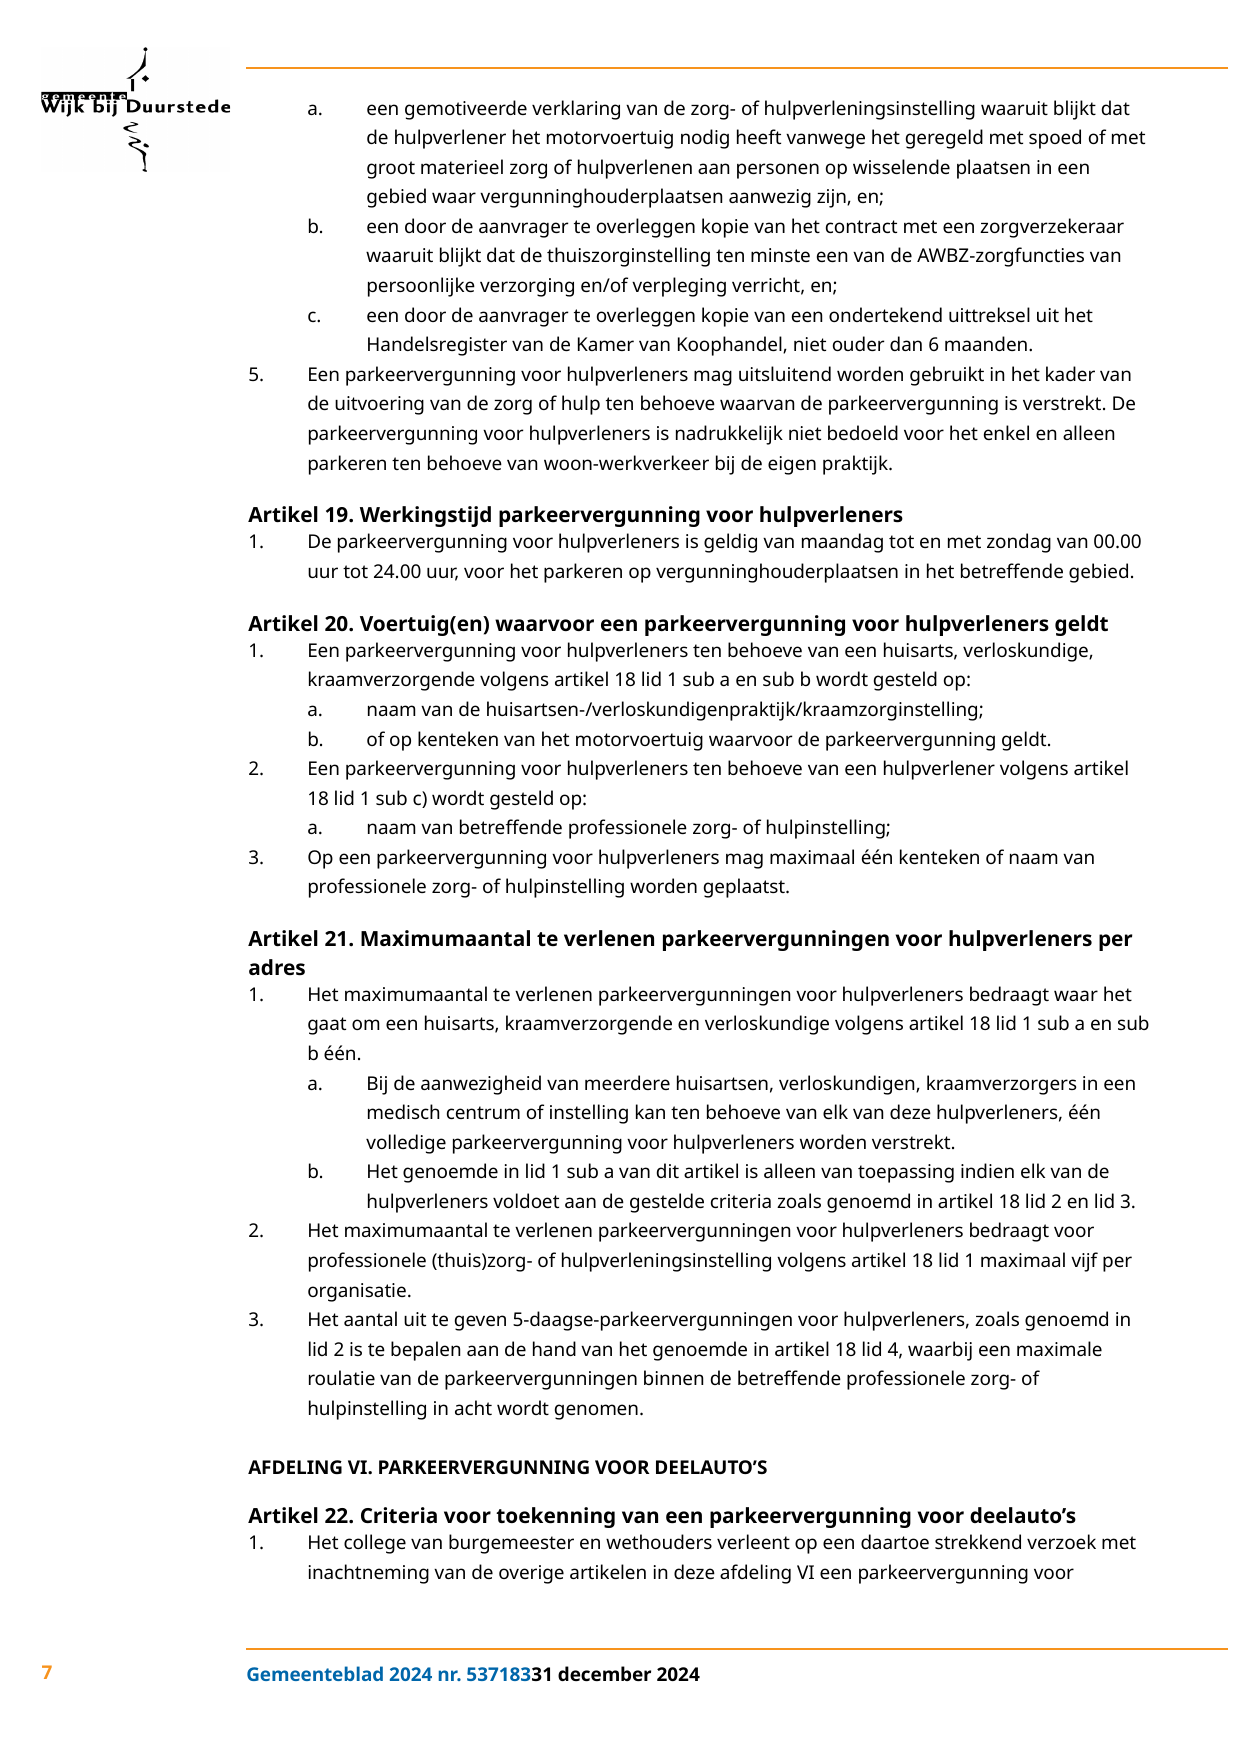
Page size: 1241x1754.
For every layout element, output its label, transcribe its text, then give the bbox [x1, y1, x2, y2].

list een door de aanvrager te overleggen kopie van een ondertekend uittreksel uit het Handelsregister van de Kamer van Koophandel, niet ouder dan 6 maanden. [307, 302, 1152, 357]
list Het college van burgemeester en wethouders verleent op een daartoe strekkend verzoek met inachtneming van de overige artikelen in deze afdeling VI een parkeervergunning voor [248, 1529, 1152, 1585]
list Bij de aanwezigheid van meerdere huisartsen, verloskundigen, kraamverzorgers in een medisch centrum of instelling kan ten behoeve van elk van deze hulpverleners, één volledige parkeervergunning voor hulpverleners worden verstrekt. [307, 1070, 1152, 1155]
list een gemotiveerde verklaring van de zorg- of hulpverleningsinstelling waaruit blijkt dat de hulpverlener het motorvoertuig nodig heeft vanwege het geregeld met spoed of met groot materieel zorg of hulpverlenen aan personen op wisselende plaatsen in een gebied waar vergunninghouderplaatsen aanwezig zijn, en; [307, 95, 1152, 209]
list Op een parkeervergunning voor hulpverleners mag maximaal één kenteken of naam van professionele zorg- of hulpinstelling worden geplaatst. [248, 844, 1152, 899]
list of op kenteken van het motorvoertuig waarvoor de parkeervergunning geldt. [307, 726, 1152, 752]
text Artikel 22. Criteria voor toekenning van een parkeervergunning voor deelauto’s [248, 1501, 1152, 1529]
list Een parkeervergunning voor hulpverleners mag uitsluitend worden gebruikt in het kader van de uitvoering van de zorg of hulp ten behoeve waarvan de parkeervergunning is verstrekt. De parkeervergunning voor hulpverleners is nadrukkelijk niet bedoeld voor het enkel en alleen parkeren ten behoeve van woon-werkverkeer bij de eigen praktijk. [248, 361, 1152, 476]
list Een parkeervergunning voor hulpverleners ten behoeve van een huisarts, verloskundige, kraamverzorgende volgens artikel 18 lid 1 sub a en sub b wordt gesteld op: [248, 637, 1152, 692]
list Het aantal uit te geven 5-daagse-parkeervergunningen voor hulpverleners, zoals genoemd in lid 2 is te bepalen aan de hand van het genoemde in artikel 18 lid 4, waarbij een maximale roulatie van de parkeervergunningen binnen de betreffende professionele zorg- of hulpinstelling in acht wordt genomen. [248, 1306, 1152, 1421]
picture [41, 47, 231, 172]
text Artikel 20. Voertuig(en) waarvoor een parkeervergunning voor hulpverleners geldt [248, 609, 1152, 637]
text Artikel 21. Maximumaantal te verlenen parkeervergunningen voor hulpverleners per adres [248, 924, 1152, 981]
list naam van de huisartsen-/verloskundigenpraktijk/kraamzorginstelling; [307, 696, 1152, 722]
list Het maximumaantal te verlenen parkeervergunningen voor hulpverleners bedraagt voor professionele (thuis)zorg- of hulpverleningsinstelling volgens artikel 18 lid 1 maximaal vijf per organisatie. [248, 1218, 1152, 1303]
list een door de aanvrager te overleggen kopie van het contract met een zorgverzekeraar waaruit blijkt dat de thuiszorginstelling ten minste een van de AWBZ-zorgfuncties van persoonlijke verzorging en/of verpleging verricht, en; [307, 213, 1152, 298]
list De parkeervergunning voor hulpverleners is geldig van maandag tot en met zondag van 00.00 uur tot 24.00 uur, voor het parkeren op vergunninghouderplaatsen in het betreffende gebied. [248, 529, 1152, 584]
list naam van betreffende professionele zorg- of hulpinstelling; [307, 814, 1152, 840]
list Een parkeervergunning voor hulpverleners ten behoeve van een hulpverlener volgens artikel 18 lid 1 sub c) wordt gesteld op: [248, 755, 1152, 811]
list Het maximumaantal te verlenen parkeervergunningen voor hulpverleners bedraagt waar het gaat om een huisarts, kraamverzorgende en verloskundige volgens artikel 18 lid 1 sub a en sub b één. [248, 981, 1152, 1066]
text AFDELING VI. PARKEERVERGUNNING VOOR DEELAUTO’S [248, 1454, 1152, 1480]
list Het genoemde in lid 1 sub a van dit artikel is alleen van toepassing indien elk van de hulpverleners voldoet aan de gestelde criteria zoals genoemd in artikel 18 lid 2 en lid 3. [307, 1158, 1152, 1214]
text Artikel 19. Werkingstijd parkeervergunning voor hulpverleners [248, 500, 1152, 529]
